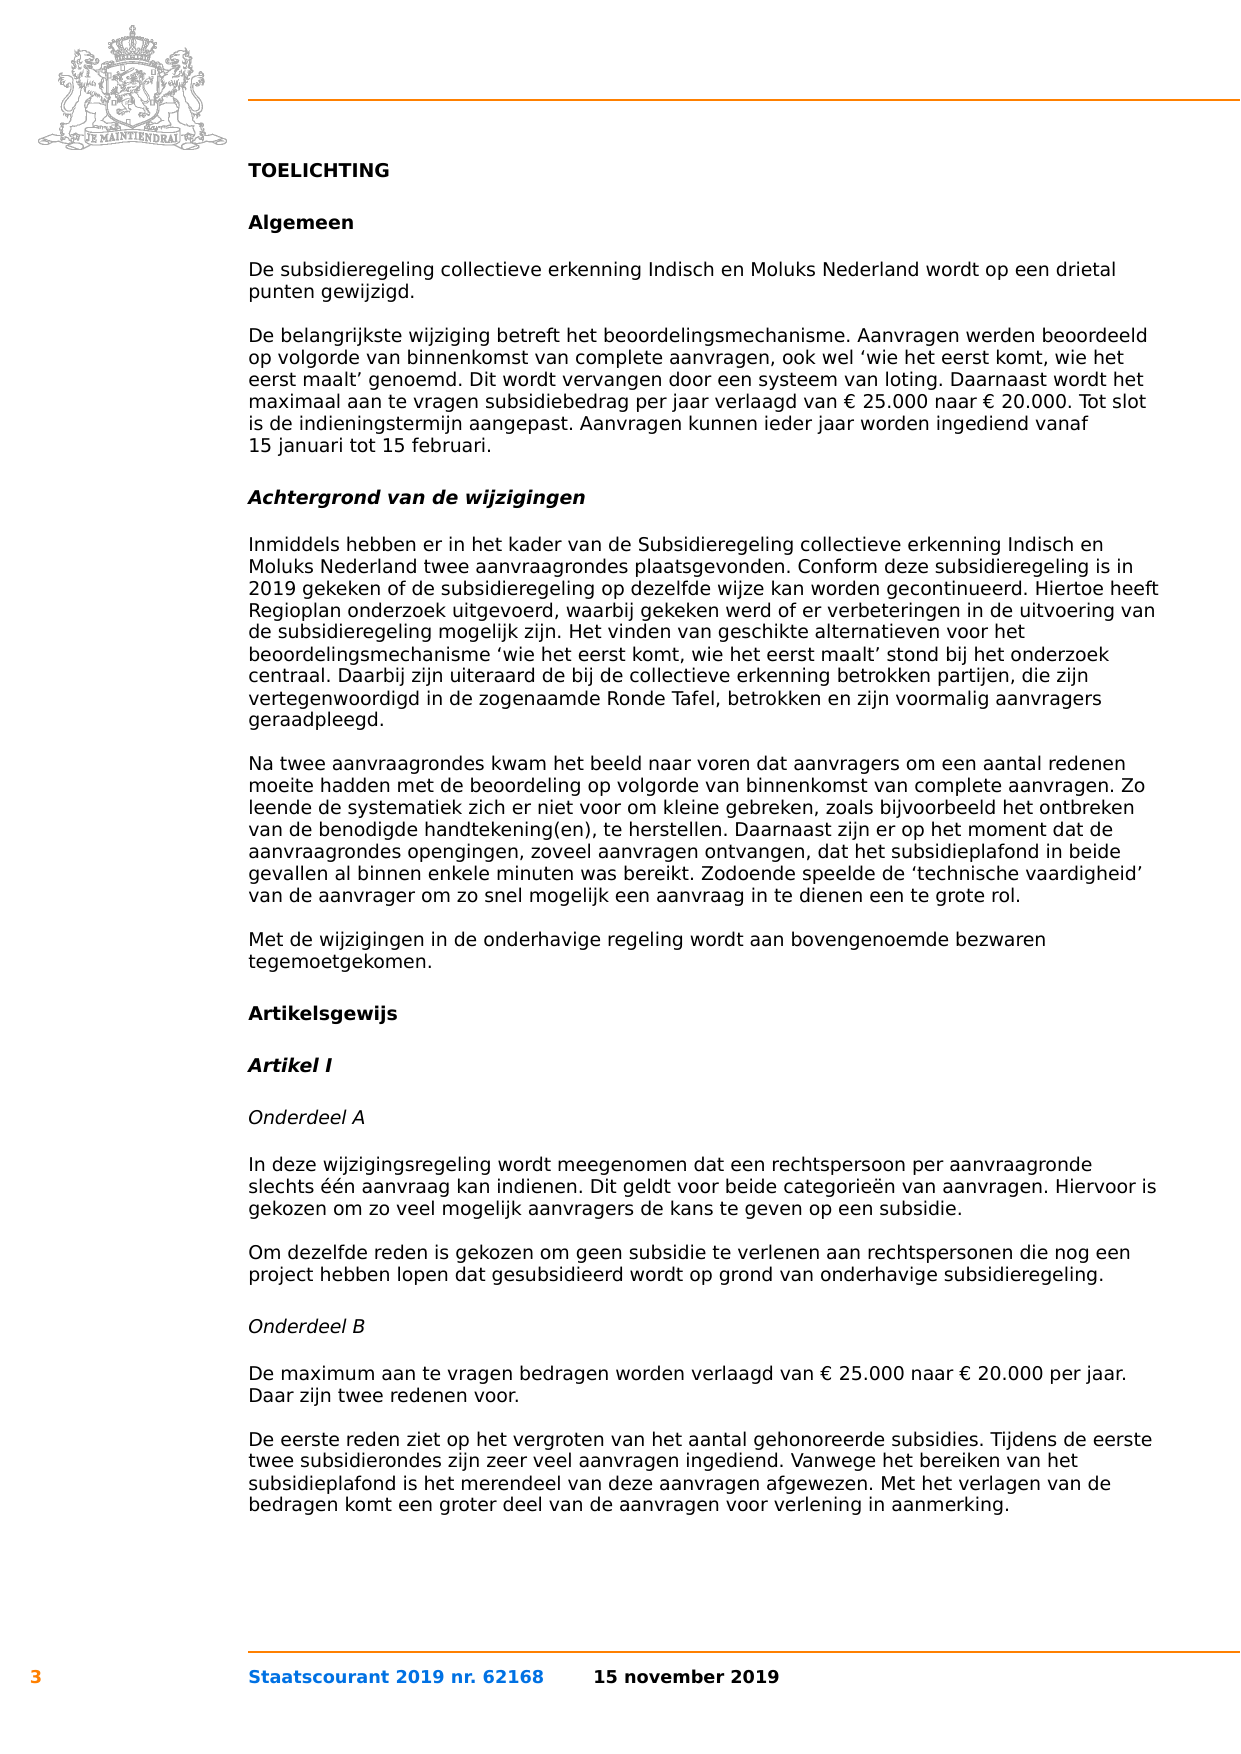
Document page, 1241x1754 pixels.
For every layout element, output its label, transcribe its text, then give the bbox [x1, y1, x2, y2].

subtitle Artikelsgewijs [248, 1003, 1163, 1025]
subtitle TOELICHTING [248, 160, 1163, 182]
subtitle Achtergrond van de wijzigingen [248, 487, 1163, 508]
subtitle Artikel I [248, 1055, 1163, 1077]
text De subsidieregeling collectieve erkenning Indisch en Moluks Nederland wordt op een drietal punten gewijzigd. [248, 259, 1163, 303]
text De belangrijkste wijziging betreft het beoordelingsmechanisme. Aanvragen werden beoordeeld op volgorde van binnenkomst van complete aanvragen, ook wel ‘wie het eerst komt, wie het eerst maalt’ genoemd. Dit wordt vervangen door een systeem van loting. Daarnaast wordt het maximaal aan te vragen subsidiebedrag per jaar verlaagd van € 25.000 naar € 20.000. Tot slot is de indieningstermijn aangepast. Aanvragen kunnen ieder jaar worden ingediend vanaf 15 januari tot 15 februari. [248, 325, 1163, 457]
subtitle Algemeen [248, 212, 1163, 234]
text In deze wijzigingsregeling wordt meegenomen dat een rechtspersoon per aanvraagronde slechts één aanvraag kan indienen. Dit geldt voor beide categorieën van aanvragen. Hiervoor is gekozen om zo veel mogelijk aanvragers de kans te geven op een subsidie. [248, 1154, 1163, 1220]
subtitle Onderdeel A [248, 1107, 1163, 1129]
picture [38, 25, 227, 150]
text Na twee aanvraagrondes kwam het beeld naar voren dat aanvragers om een aantal redenen moeite hadden met de beoordeling op volgorde van binnenkomst van complete aanvragen. Zo leende de systematiek zich er niet voor om kleine gebreken, zoals bijvoorbeeld het ontbreken van de benodigde handtekening(en), te herstellen. Daarnaast zijn er op het moment dat de aanvraagrondes opengingen, zoveel aanvragen ontvangen, dat het subsidieplafond in beide gevallen al binnen enkele minuten was bereikt. Zodoende speelde de ‘technische vaardigheid’ van de aanvrager om zo snel mogelijk een aanvraag in te dienen een te grote rol. [248, 753, 1163, 907]
text Om dezelfde reden is gekozen om geen subsidie te verlenen aan rechtspersonen die nog een project hebben lopen dat gesubsidieerd wordt op grond van onderhavige subsidieregeling. [248, 1242, 1163, 1286]
subtitle Onderdeel B [248, 1316, 1163, 1338]
text De eerste reden ziet op het vergroten van het aantal gehonoreerde subsidies. Tijdens de eerste twee subsidierondes zijn zeer veel aanvragen ingediend. Vanwege het bereiken van het subsidieplafond is het merendeel van deze aanvragen afgewezen. Met het verlagen van de bedragen komt een groter deel van de aanvragen voor verlening in aanmerking. [248, 1428, 1163, 1516]
text De maximum aan te vragen bedragen worden verlaagd van € 25.000 naar € 20.000 per jaar. Daar zijn twee redenen voor. [248, 1363, 1163, 1407]
text Met de wijzigingen in de onderhavige regeling wordt aan bovengenoemde bezwaren tegemoetgekomen. [248, 929, 1163, 973]
text Inmiddels hebben er in het kader van de Subsidieregeling collectieve erkenning Indisch en Moluks Nederland twee aanvraagrondes plaatsgevonden. Conform deze subsidieregeling is in 2019 gekeken of de subsidieregeling op dezelfde wijze kan worden gecontinueerd. Hiertoe heeft Regioplan onderzoek uitgevoerd, waarbij gekeken werd of er verbeteringen in de uitvoering van de subsidieregeling mogelijk zijn. Het vinden van geschikte alternatieven voor het beoordelingsmechanisme ‘wie het eerst komt, wie het eerst maalt’ stond bij het onderzoek centraal. Daarbij zijn uiteraard de bij de collectieve erkenning betrokken partijen, die zijn vertegenwoordigd in de zogenaamde Ronde Tafel, betrokken en zijn voormalig aanvragers geraadpleegd. [248, 533, 1163, 731]
